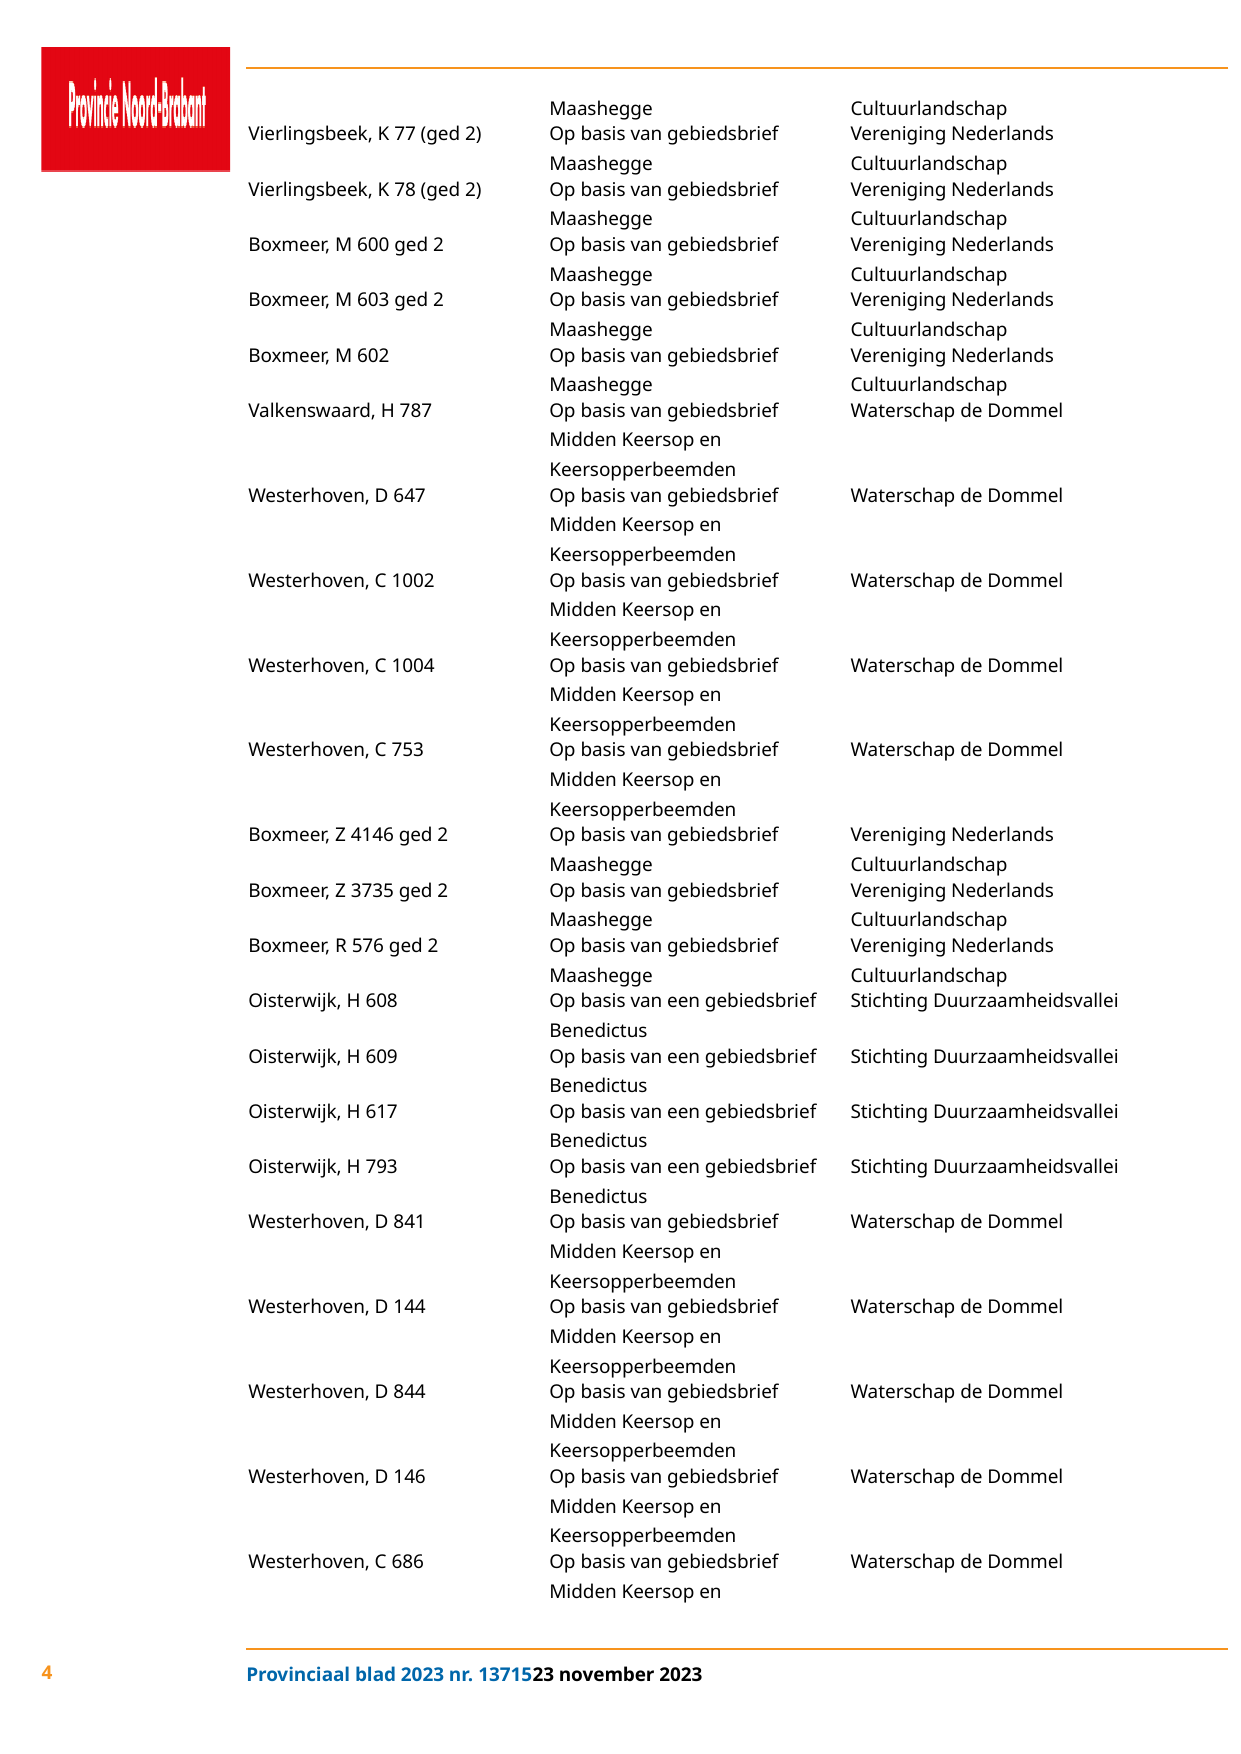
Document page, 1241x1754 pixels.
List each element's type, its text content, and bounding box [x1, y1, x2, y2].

table_cell Vereniging Nederlands Cultuurlandschap [850, 932, 1152, 987]
table_cell Op basis van gebiedsbrief Maashegge [549, 231, 850, 286]
table_cell Vereniging Nederlands Cultuurlandschap [850, 121, 1152, 176]
table_cell Op basis van gebiedsbrief Midden Keersop en Keersopperbeemden [549, 1379, 850, 1463]
table_cell Boxmeer, M 603 ged 2 [248, 286, 549, 342]
table_cell Westerhoven, D 841 [248, 1209, 549, 1294]
table_cell Stichting Duurzaamheidsvallei [850, 1154, 1152, 1209]
table_cell Oisterwijk, H 793 [248, 1154, 549, 1209]
table_cell Waterschap de Dommel [850, 1294, 1152, 1378]
table_cell Westerhoven, D 844 [248, 1379, 549, 1463]
table_cell Boxmeer, R 576 ged 2 [248, 932, 549, 987]
table_cell Boxmeer, M 602 [248, 342, 549, 397]
table_cell Stichting Duurzaamheidsvallei [850, 988, 1152, 1043]
table_cell Westerhoven, D 144 [248, 1294, 549, 1378]
table_cell Op basis van een gebiedsbrief Benedictus [549, 988, 850, 1043]
table_cell Westerhoven, C 1002 [248, 567, 549, 652]
table_cell Vierlingsbeek, K 77 (ged 2) [248, 121, 549, 176]
table_cell Op basis van een gebiedsbrief Benedictus [549, 1043, 850, 1098]
table_cell Op basis van gebiedsbrief Midden Keersop en Keersopperbeemden [549, 567, 850, 652]
table_cell Stichting Duurzaamheidsvallei [850, 1098, 1152, 1153]
table_cell Waterschap de Dommel [850, 1464, 1152, 1548]
table_cell Vereniging Nederlands Cultuurlandschap [850, 877, 1152, 932]
table_cell Op basis van gebiedsbrief Maashegge [549, 176, 850, 231]
table_cell Op basis van gebiedsbrief Maashegge [549, 932, 850, 987]
table_cell Op basis van gebiedsbrief Maashegge [549, 286, 850, 342]
table_cell Oisterwijk, H 617 [248, 1098, 549, 1153]
table_cell Westerhoven, C 1004 [248, 652, 549, 737]
table_cell Op basis van gebiedsbrief Midden Keersop en Keersopperbeemden [549, 737, 850, 822]
table_cell Boxmeer, M 600 ged 2 [248, 231, 549, 286]
table_cell Westerhoven, C 753 [248, 737, 549, 822]
table_cell Op basis van gebiedsbrief Maashegge [549, 121, 850, 176]
table_cell Waterschap de Dommel [850, 1379, 1152, 1463]
table_cell Vereniging Nederlands Cultuurlandschap [850, 822, 1152, 877]
table_cell Valkenswaard, H 787 [248, 397, 549, 482]
table_cell Op basis van gebiedsbrief Midden Keersop en Keersopperbeemden [549, 397, 850, 482]
picture [41, 47, 231, 172]
table_cell Op basis van gebiedsbrief Midden Keersop en Keersopperbeemden [549, 1294, 850, 1378]
table_cell Waterschap de Dommel [850, 1548, 1152, 1604]
table_cell Oisterwijk, H 609 [248, 1043, 549, 1098]
table_cell [248, 95, 549, 121]
table_cell Op basis van gebiedsbrief Maashegge [549, 877, 850, 932]
table_cell Op basis van gebiedsbrief Midden Keersop en Keersopperbeemden [549, 1209, 850, 1294]
table_cell Op basis van gebiedsbrief Midden Keersop en [549, 1548, 850, 1604]
table_cell Waterschap de Dommel [850, 567, 1152, 652]
table_cell Stichting Duurzaamheidsvallei [850, 1043, 1152, 1098]
table_cell Waterschap de Dommel [850, 737, 1152, 822]
table_cell Op basis van gebiedsbrief Maashegge [549, 822, 850, 877]
table_cell Vierlingsbeek, K 78 (ged 2) [248, 176, 549, 231]
table_cell Op basis van een gebiedsbrief Benedictus [549, 1154, 850, 1209]
table_cell Op basis van gebiedsbrief Maashegge [549, 342, 850, 397]
table_cell Vereniging Nederlands Cultuurlandschap [850, 286, 1152, 342]
table_cell Waterschap de Dommel [850, 652, 1152, 737]
table_cell Maashegge [549, 95, 850, 121]
table_cell Vereniging Nederlands Cultuurlandschap [850, 231, 1152, 286]
table_cell Cultuurlandschap [850, 95, 1152, 121]
table_cell Waterschap de Dommel [850, 397, 1152, 482]
table_cell Westerhoven, C 686 [248, 1548, 549, 1604]
table_cell Waterschap de Dommel [850, 1209, 1152, 1294]
table_cell Boxmeer, Z 3735 ged 2 [248, 877, 549, 932]
table_cell Op basis van gebiedsbrief Midden Keersop en Keersopperbeemden [549, 1464, 850, 1548]
table_cell Oisterwijk, H 608 [248, 988, 549, 1043]
table_cell Vereniging Nederlands Cultuurlandschap [850, 342, 1152, 397]
table_cell Vereniging Nederlands Cultuurlandschap [850, 176, 1152, 231]
table_cell Op basis van een gebiedsbrief Benedictus [549, 1098, 850, 1153]
table_cell Westerhoven, D 146 [248, 1464, 549, 1548]
table_cell Op basis van gebiedsbrief Midden Keersop en Keersopperbeemden [549, 652, 850, 737]
table_cell Westerhoven, D 647 [248, 482, 549, 567]
table_cell Boxmeer, Z 4146 ged 2 [248, 822, 549, 877]
table_cell Waterschap de Dommel [850, 482, 1152, 567]
table_cell Op basis van gebiedsbrief Midden Keersop en Keersopperbeemden [549, 482, 850, 567]
